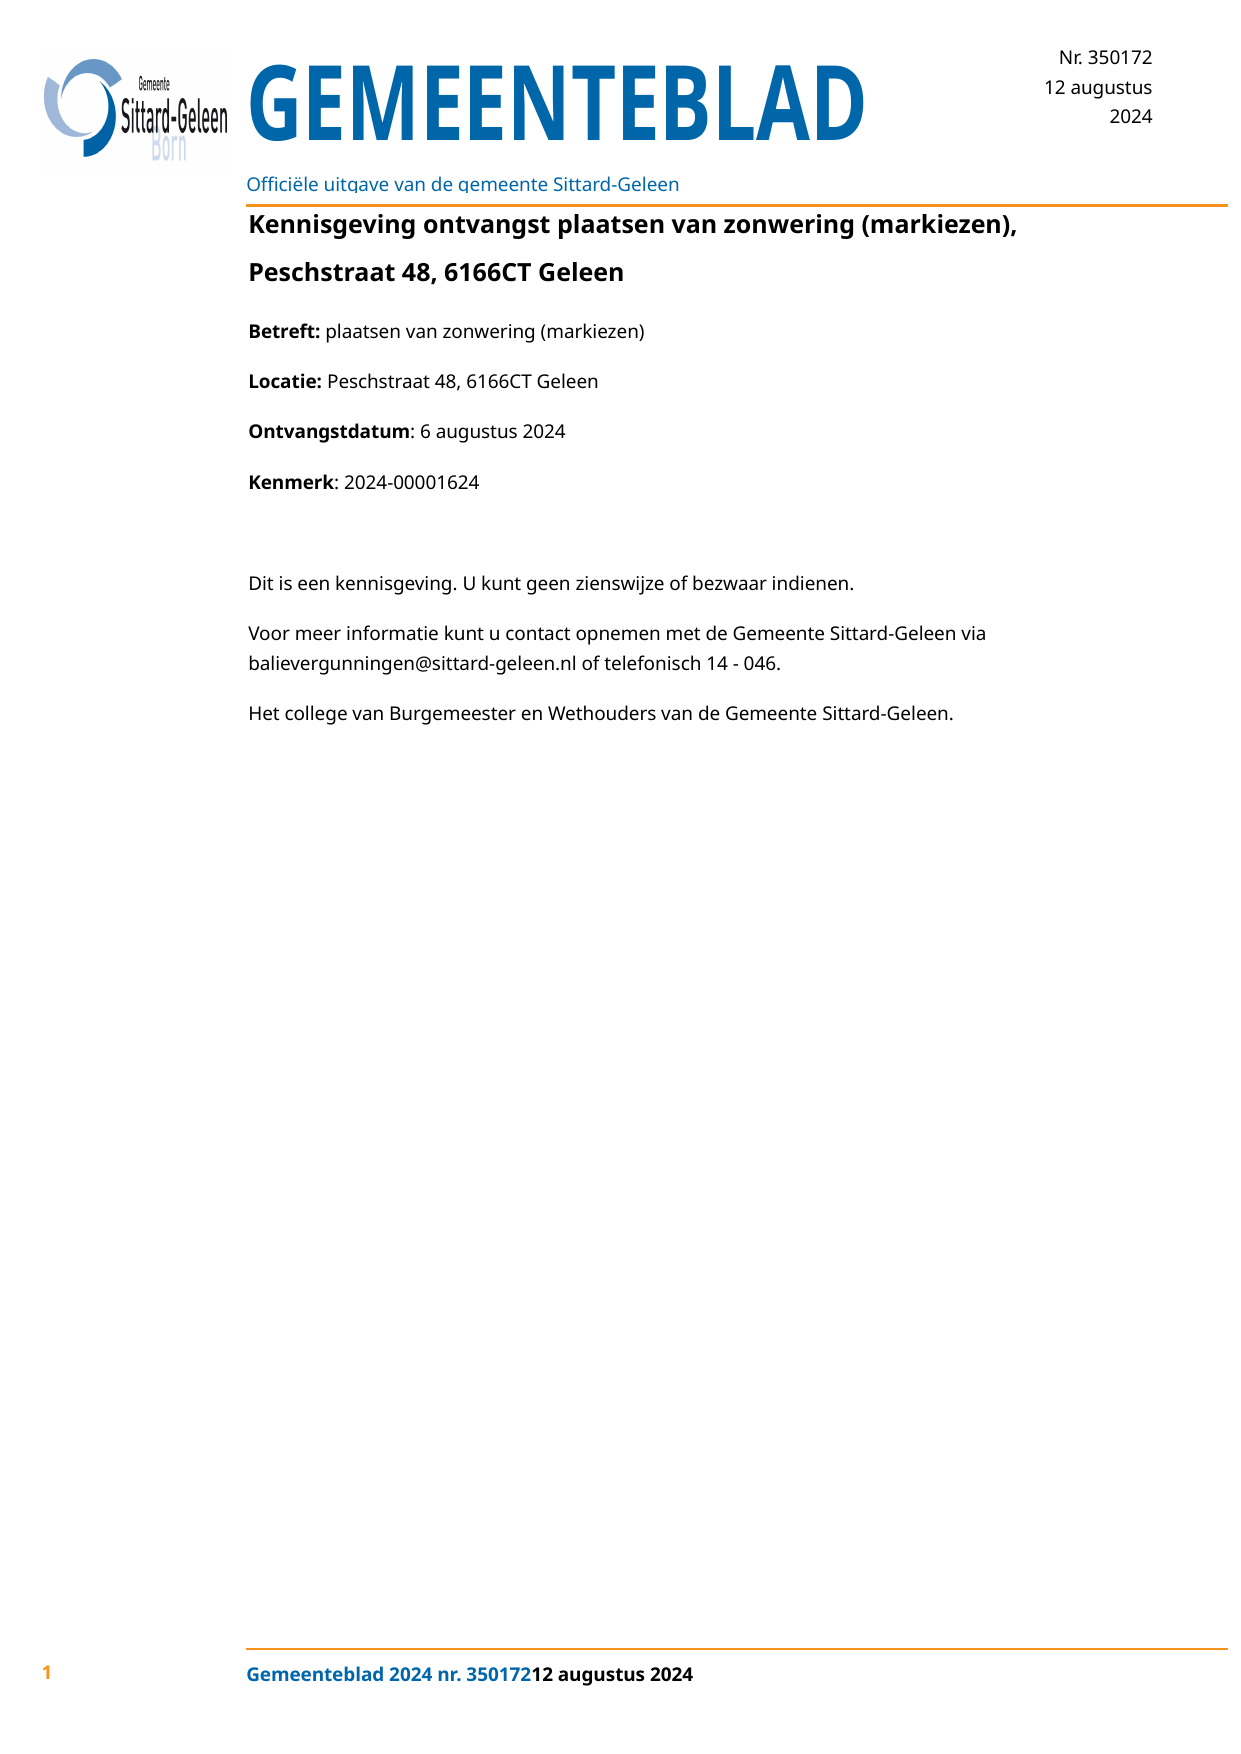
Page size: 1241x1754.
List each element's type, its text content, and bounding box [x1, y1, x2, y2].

text Locatie: Peschstraat 48, 6166CT Geleen [248, 368, 1152, 394]
text Kenmerk: 2024-00001624 [248, 469, 1152, 495]
text Voor meer informatie kunt u contact opnemen met de Gemeente Sittard-Geleen via balievergunningen@sittard-geleen.nl of telefonisch 14 - 046. [248, 620, 1152, 676]
text Betreft: plaatsen van zonwering (markiezen) [248, 318, 1152, 344]
text Het college van Burgemeester en Wethouders van de Gemeente Sittard-Geleen. [248, 700, 1152, 726]
text Kennisgeving ontvangst plaatsen van zonwering (markiezen), Peschstraat 48, 6166CT Geleen [248, 207, 1152, 288]
text Dit is een kennisgeving. U kunt geen zienswijze of bezwaar indienen. [248, 570, 1152, 596]
text Ontvangstdatum: 6 augustus 2024 [248, 419, 1152, 444]
picture [41, 47, 231, 172]
